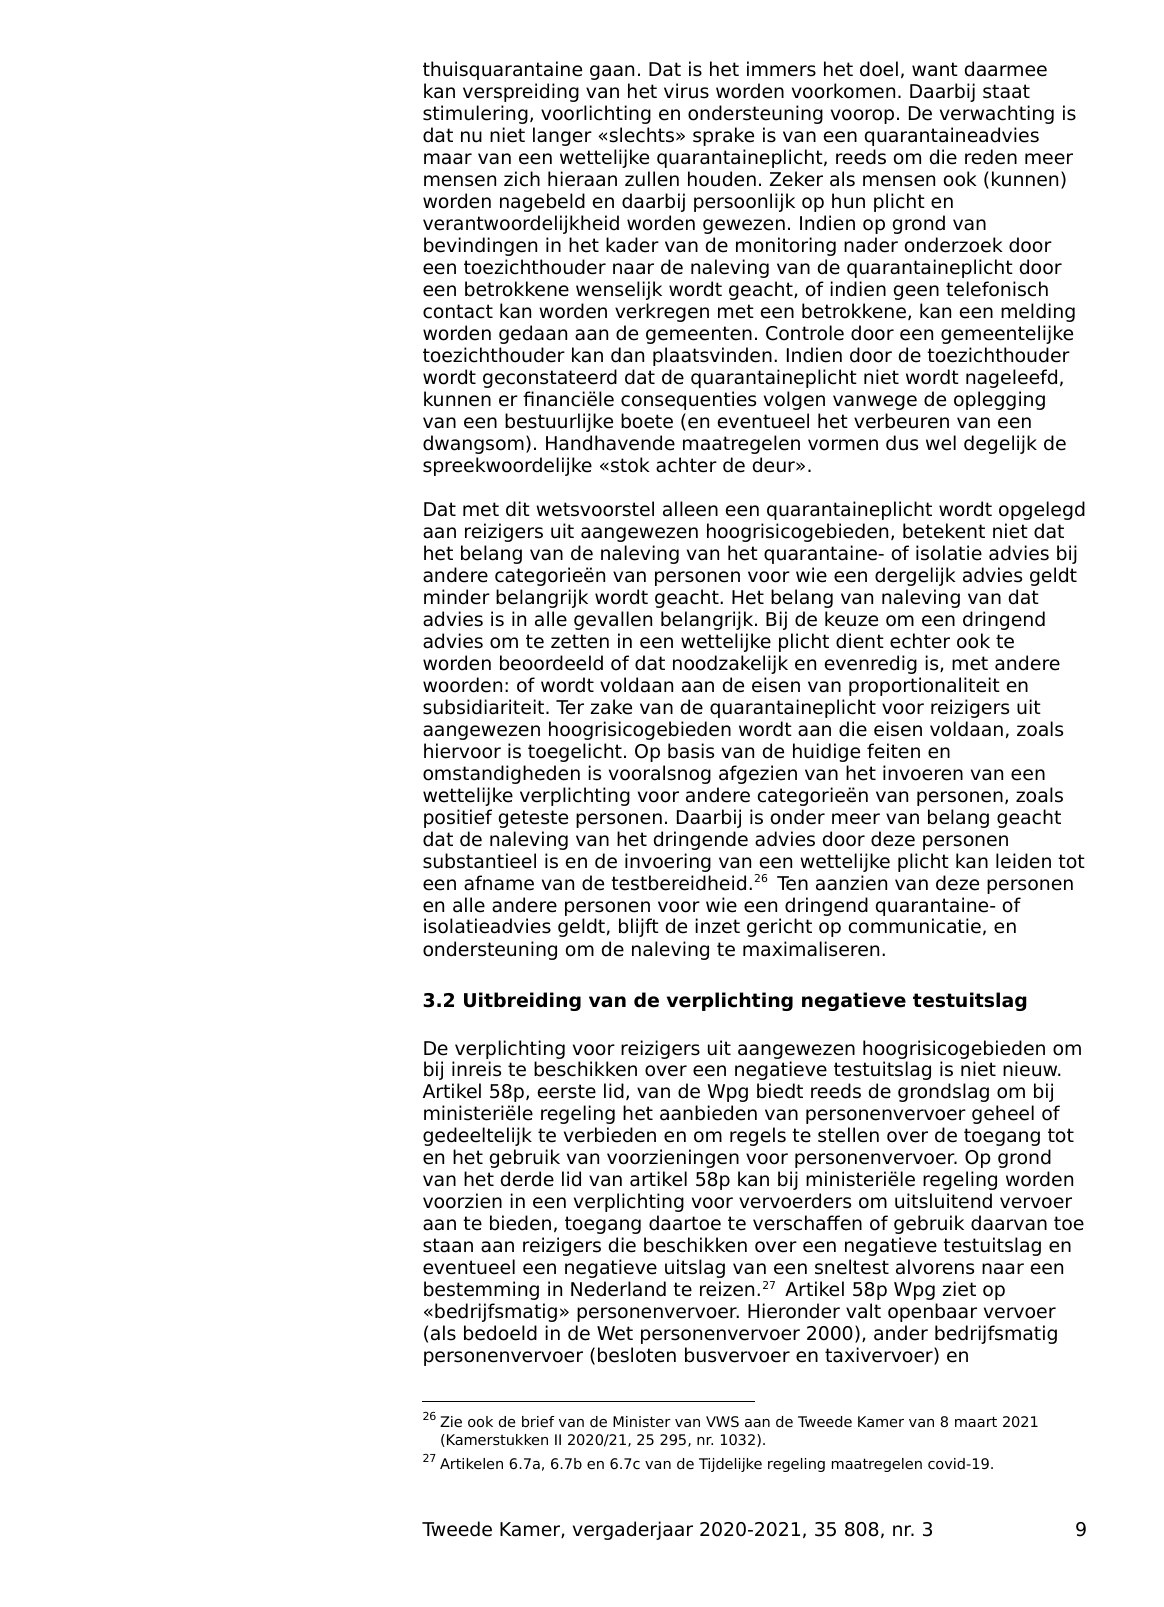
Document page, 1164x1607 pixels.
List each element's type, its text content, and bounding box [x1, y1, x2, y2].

text thuisquarantaine gaan. Dat is het immers het doel, want daarmee kan verspreiding van het virus worden voorkomen. Daarbij staat stimulering, voorlichting en ondersteuning voorop. De verwachting is dat nu niet langer «slechts» sprake is van een quarantaineadvies maar van een wettelijke quarantaineplicht, reeds om die reden meer mensen zich hieraan zullen houden. Zeker als mensen ook (kunnen) worden nagebeld en daarbij persoonlijk op hun plicht en verantwoordelijkheid worden gewezen. Indien op grond van bevindingen in het kader van de monitoring nader onderzoek door een toezichthouder naar de naleving van de quarantaineplicht door een betrokkene wenselijk wordt geacht, of indien geen telefonisch contact kan worden verkregen met een betrokkene, kan een melding worden gedaan aan de gemeenten. Controle door een gemeentelijke toezichthouder kan dan plaatsvinden. Indien door de toezichthouder wordt geconstateerd dat de quarantaineplicht niet wordt nageleefd, kunnen er financiële consequenties volgen vanwege de oplegging van een bestuurlijke boete (en eventueel het verbeuren van een dwangsom). Handhavende maatregelen vormen dus wel degelijk de spreekwoordelijke «stok achter de deur». [422, 59, 1087, 477]
text Artikelen 6.7a, 6.7b en 6.7c van de Tijdelijke regeling maatregelen covid-19. [422, 1452, 1087, 1474]
subtitle 3.2 Uitbreiding van de verplichting negatieve testuitslag [422, 990, 1087, 1012]
text Zie ook de brief van de Minister van VWS aan de Tweede Kamer van 8 maart 2021 (Kamerstukken II 2020/21, 25 295, nr. 1032). [422, 1410, 1087, 1449]
text De verplichting voor reizigers uit aangewezen hoogrisicogebieden om bij inreis te beschikken over een negatieve testuitslag is niet nieuw. Artikel 58p, eerste lid, van de Wpg biedt reeds de grondslag om bij ministeriële regeling het aanbieden van personenvervoer geheel of gedeeltelijk te verbieden en om regels te stellen over de toegang tot en het gebruik van voorzieningen voor personenvervoer. Op grond van het derde lid van artikel 58p kan bij ministeriële regeling worden voorzien in een verplichting voor vervoerders om uitsluitend vervoer aan te bieden, toegang daartoe te verschaffen of gebruik daarvan toe staan aan reizigers die beschikken over een negatieve testuitslag en eventueel een negatieve uitslag van een sneltest alvorens naar een bestemming in Nederland te reizen. Artikel 58p Wpg ziet op «bedrijfsmatig» personenvervoer. Hieronder valt openbaar vervoer (als bedoeld in de Wet personenvervoer 2000), ander bedrijfsmatig personenvervoer (besloten busvervoer en taxivervoer) en [422, 1037, 1087, 1367]
text Dat met dit wetsvoorstel alleen een quarantaineplicht wordt opgelegd aan reizigers uit aangewezen hoogrisicogebieden, betekent niet dat het belang van de naleving van het quarantaine- of isolatie advies bij andere categorieën van personen voor wie een dergelijk advies geldt minder belangrijk wordt geacht. Het belang van naleving van dat advies is in alle gevallen belangrijk. Bij de keuze om een dringend advies om te zetten in een wettelijke plicht dient echter ook te worden beoordeeld of dat noodzakelijk en evenredig is, met andere woorden: of wordt voldaan aan de eisen van proportionaliteit en subsidiariteit. Ter zake van de quarantaineplicht voor reizigers uit aangewezen hoogrisicogebieden wordt aan die eisen voldaan, zoals hiervoor is toegelicht. Op basis van de huidige feiten en omstandigheden is vooralsnog afgezien van het invoeren van een wettelijke verplichting voor andere categorieën van personen, zoals positief geteste personen. Daarbij is onder meer van belang geacht dat de naleving van het dringende advies door deze personen substantieel is en de invoering van een wettelijke plicht kan leiden tot een afname van de testbereidheid. Ten aanzien van deze personen en alle andere personen voor wie een dringend quarantaine- of isolatieadvies geldt, blijft de inzet gericht op communicatie, en ondersteuning om de naleving te maximaliseren. [422, 499, 1087, 960]
